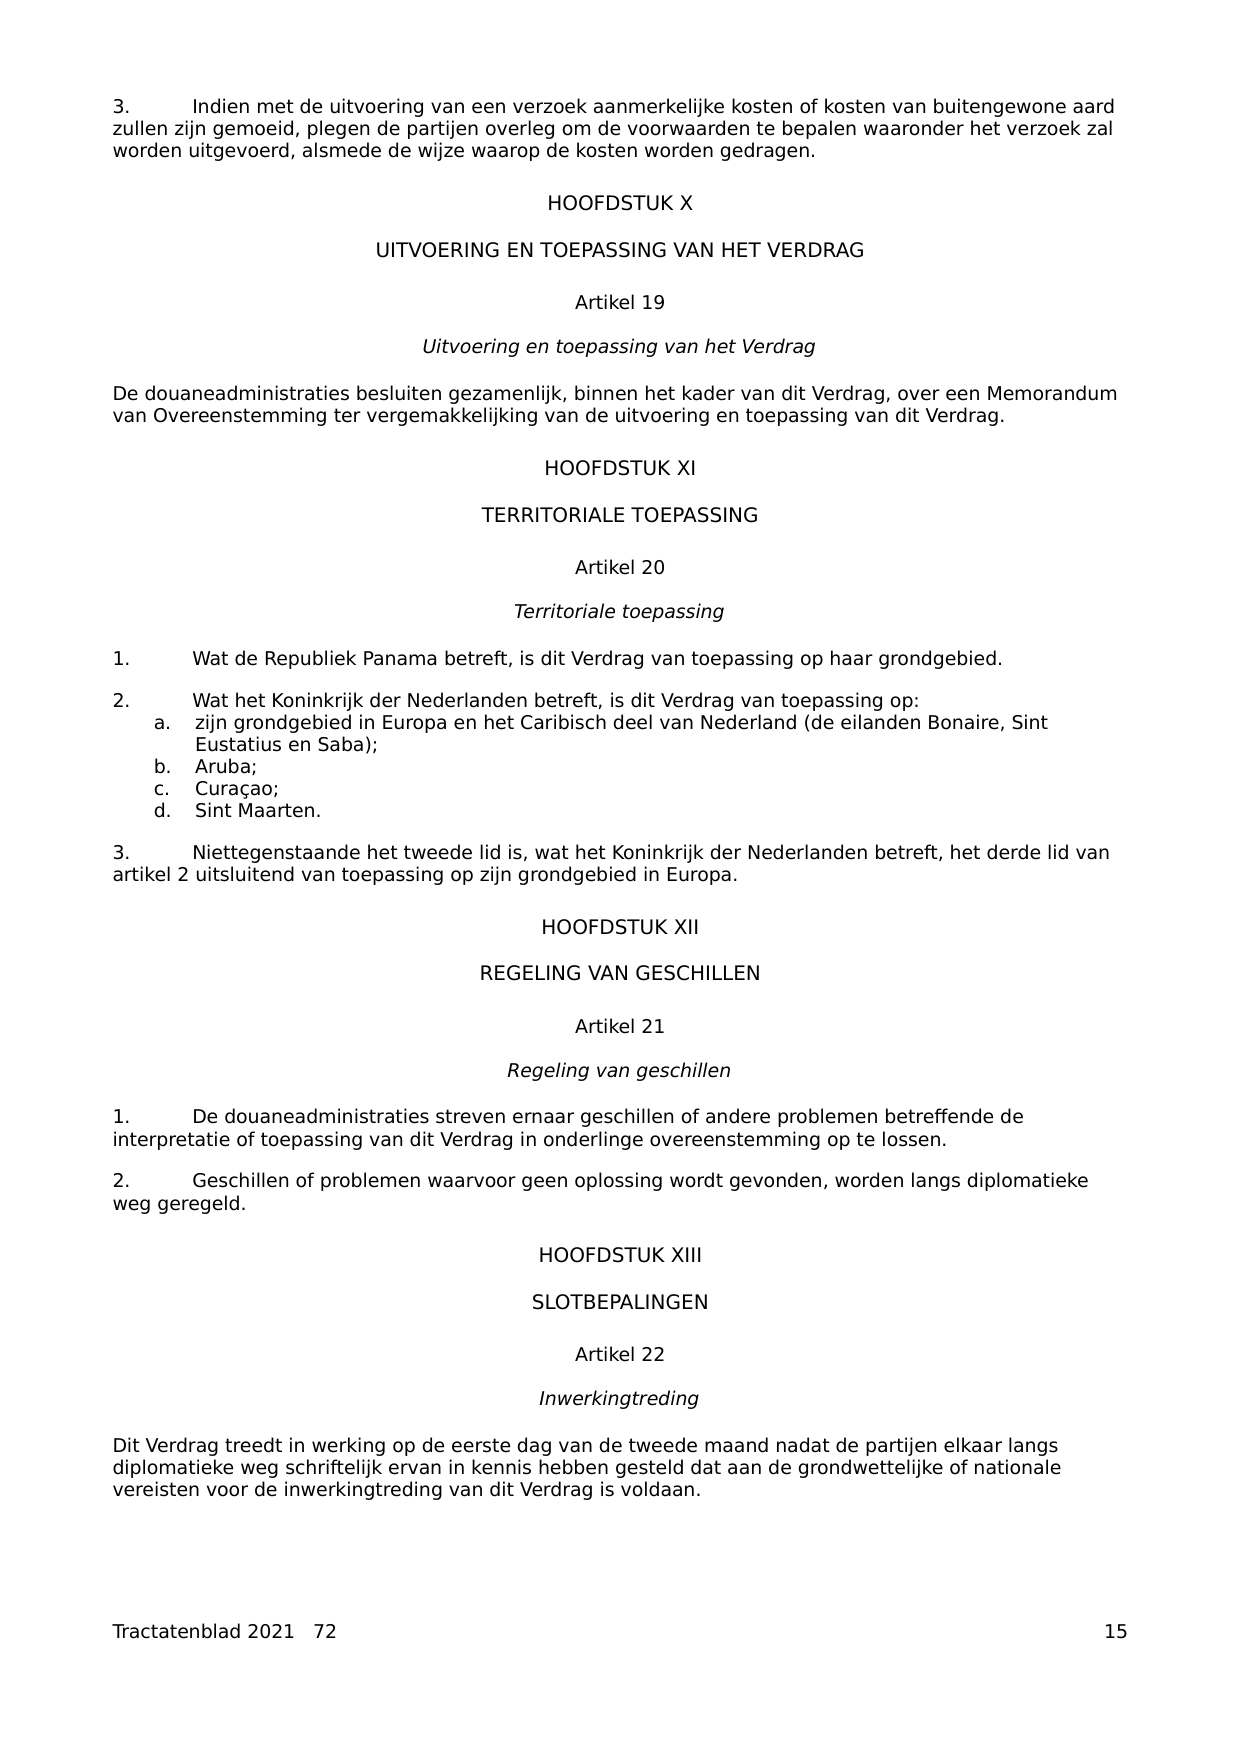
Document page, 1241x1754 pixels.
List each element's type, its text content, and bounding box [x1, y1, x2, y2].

subtitle HOOFDSTUK XIII SLOTBEPALINGEN [112, 1244, 1128, 1314]
text a. zijn grondgebied in Europa en het Caribisch deel van Nederland (de eilanden Bonaire, Sint Eustatius en Saba); [153, 712, 1128, 756]
subtitle HOOFDSTUK X UITVOERING EN TOEPASSING VAN HET VERDRAG [112, 192, 1128, 262]
subtitle HOOFDSTUK XII REGELING VAN GESCHILLEN [112, 916, 1128, 986]
text 1. De douaneadministraties streven ernaar geschillen of andere problemen betreffende de interpretatie of toepassing van dit Verdrag in onderlinge overeenstemming op te lossen. [112, 1106, 1128, 1150]
text De douaneadministraties besluiten gezamenlijk, binnen het kader van dit Verdrag, over een Memorandum van Overeenstemming ter vergemakkelijking van de uitvoering en toepassing van dit Verdrag. [112, 383, 1128, 427]
text d. Sint Maarten. [153, 799, 1128, 822]
text 3. Niettegenstaande het tweede lid is, wat het Koninkrijk der Nederlanden betreft, het derde lid van artikel 2 uitsluitend van toepassing op zijn grondgebied in Europa. [112, 842, 1128, 886]
subtitle HOOFDSTUK XI TERRITORIALE TOEPASSING [112, 457, 1128, 527]
text b. Aruba; [153, 756, 1128, 778]
text c. Curaçao; [153, 778, 1128, 799]
subtitle Artikel 20 Territoriale toepassing [112, 557, 1128, 623]
text 3. Indien met de uitvoering van een verzoek aanmerkelijke kosten of kosten van buitengewone aard zullen zijn gemoeid, plegen de partijen overleg om de voorwaarden te bepalen waaronder het verzoek zal worden uitgevoerd, alsmede de wijze waarop de kosten worden gedragen. [112, 96, 1128, 162]
text Dit Verdrag treedt in werking op de eerste dag van de tweede maand nadat de partijen elkaar langs diplomatieke weg schriftelijk ervan in kennis hebben gesteld dat aan de grondwettelijke of nationale vereisten voor de inwerkingtreding van dit Verdrag is voldaan. [112, 1435, 1128, 1501]
text 1. Wat de Republiek Panama betreft, is dit Verdrag van toepassing op haar grondgebied. [112, 648, 1128, 670]
subtitle Artikel 21 Regeling van geschillen [112, 1016, 1128, 1081]
subtitle Artikel 22 Inwerkingtreding [112, 1344, 1128, 1410]
text 2. Geschillen of problemen waarvoor geen oplossing wordt gevonden, worden langs diplomatieke weg geregeld. [112, 1170, 1128, 1214]
text 2. Wat het Koninkrijk der Nederlanden betreft, is dit Verdrag van toepassing op: [112, 690, 1128, 712]
subtitle Artikel 19 Uitvoering en toepassing van het Verdrag [112, 292, 1128, 358]
